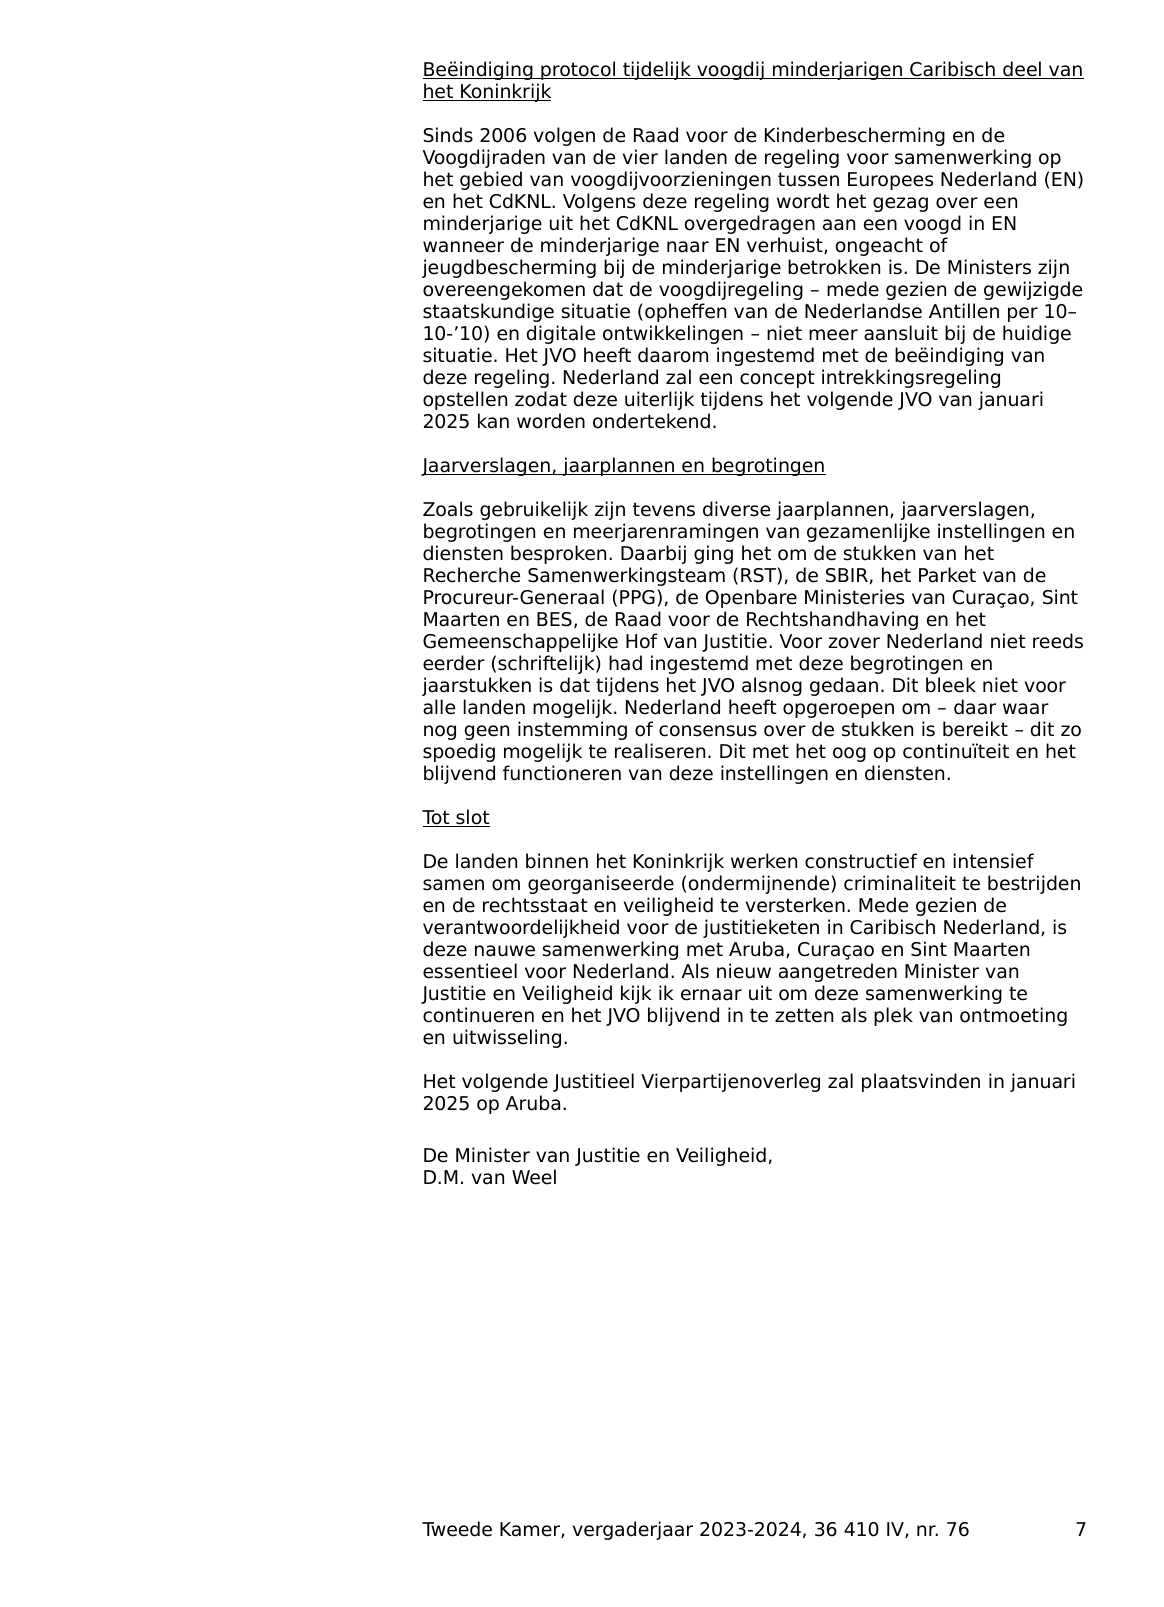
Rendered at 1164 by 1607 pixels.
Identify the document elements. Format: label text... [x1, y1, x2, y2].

text Sinds 2006 volgen de Raad voor de Kinderbescherming en de Voogdijraden van de vier landen de regeling voor samenwerking op het gebied van voogdijvoorzieningen tussen Europees Nederland (EN) en het CdKNL. Volgens deze regeling wordt het gezag over een minderjarige uit het CdKNL overgedragen aan een voogd in EN wanneer de minderjarige naar EN verhuist, ongeacht of jeugdbescherming bij de minderjarige betrokken is. De Ministers zijn overeengekomen dat de voogdijregeling – mede gezien de gewijzigde staatskundige situatie (opheffen van de Nederlandse Antillen per 10–10-’10) en digitale ontwikkelingen – niet meer aansluit bij de huidige situatie. Het JVO heeft daarom ingestemd met de beëindiging van deze regeling. Nederland zal een concept intrekkingsregeling opstellen zodat deze uiterlijk tijdens het volgende JVO van januari 2025 kan worden ondertekend. [422, 125, 1087, 433]
subtitle Tot slot [422, 807, 1087, 829]
subtitle Jaarverslagen, jaarplannen en begrotingen [422, 455, 1087, 477]
text Zoals gebruikelijk zijn tevens diverse jaarplannen, jaarverslagen, begrotingen en meerjarenramingen van gezamenlijke instellingen en diensten besproken. Daarbij ging het om de stukken van het Recherche Samenwerkingsteam (RST), de SBIR, het Parket van de Procureur-Generaal (PPG), de Openbare Ministeries van Curaçao, Sint Maarten en BES, de Raad voor de Rechtshandhaving en het Gemeenschappelijke Hof van Justitie. Voor zover Nederland niet reeds eerder (schriftelijk) had ingestemd met deze begrotingen en jaarstukken is dat tijdens het JVO alsnog gedaan. Dit bleek niet voor alle landen mogelijk. Nederland heeft opgeroepen om – daar waar nog geen instemming of consensus over de stukken is bereikt – dit zo spoedig mogelijk te realiseren. Dit met het oog op continuïteit en het blijvend functioneren van deze instellingen en diensten. [422, 499, 1087, 785]
text De Minister van Justitie en Veiligheid, D.M. van Weel [422, 1145, 1087, 1189]
text Het volgende Justitieel Vierpartijenoverleg zal plaatsvinden in januari 2025 op Aruba. [422, 1071, 1087, 1115]
subtitle Beëindiging protocol tijdelijk voogdij minderjarigen Caribisch deel van het Koninkrijk [422, 59, 1087, 103]
text De landen binnen het Koninkrijk werken constructief en intensief samen om georganiseerde (ondermijnende) criminaliteit te bestrijden en de rechtsstaat en veiligheid te versterken. Mede gezien de verantwoordelijkheid voor de justitieketen in Caribisch Nederland, is deze nauwe samenwerking met Aruba, Curaçao en Sint Maarten essentieel voor Nederland. Als nieuw aangetreden Minister van Justitie en Veiligheid kijk ik ernaar uit om deze samenwerking te continueren en het JVO blijvend in te zetten als plek van ontmoeting en uitwisseling. [422, 851, 1087, 1049]
